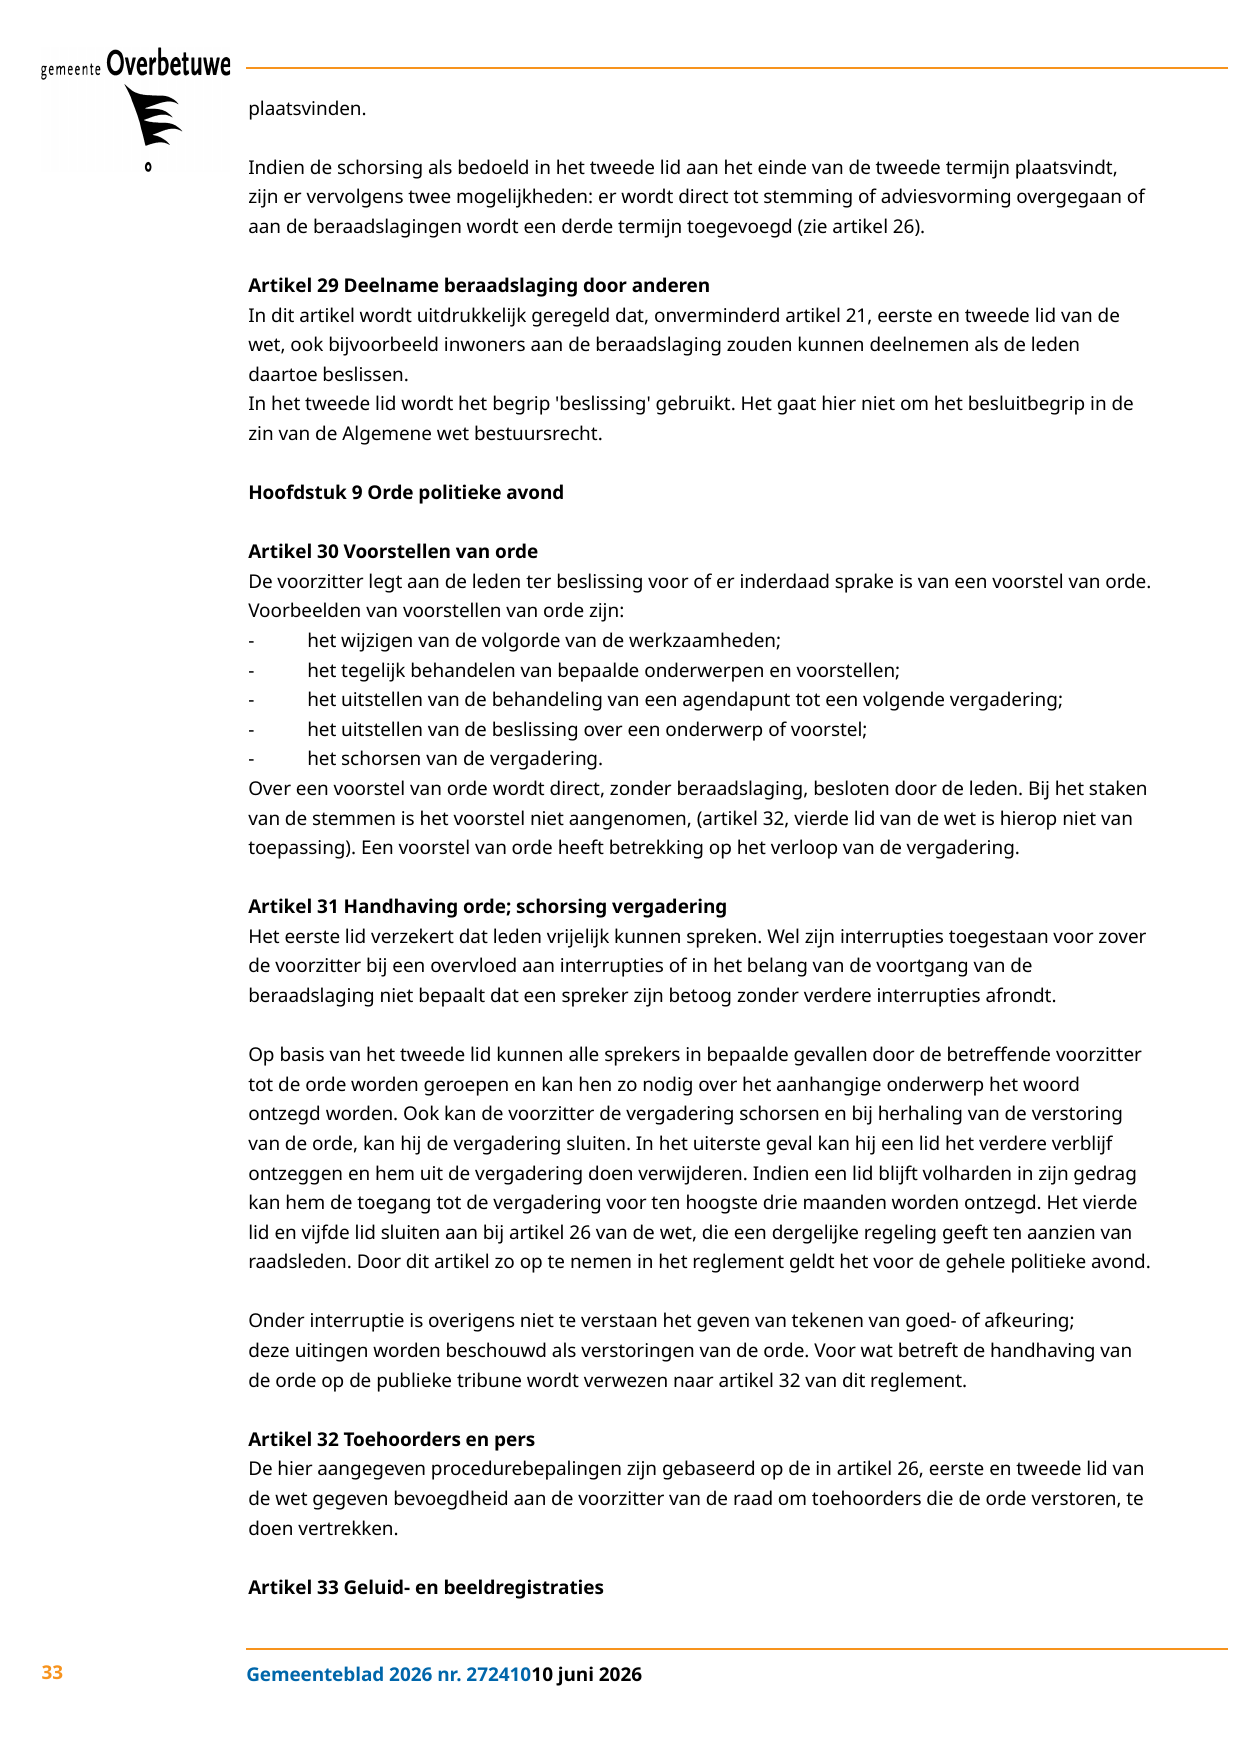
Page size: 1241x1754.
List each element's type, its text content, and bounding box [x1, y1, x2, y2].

text Artikel 33 Geluid- en beeldregistraties [248, 1574, 1152, 1600]
text Artikel 29 Deelname beraadslaging door anderen [248, 272, 1152, 298]
text Het eerste lid verzekert dat leden vrijelijk kunnen spreken. Wel zijn interrupties toegestaan voor zover de voorzitter bij een overvloed aan interrupties of in het belang van de voortgang van de beraadslaging niet bepaalt dat een spreker zijn betoog zonder verdere interrupties afrondt. [248, 923, 1152, 1008]
text plaatsvinden. [248, 95, 1152, 121]
text Onder interruptie is overigens niet te verstaan het geven van tekenen van goed- of afkeuring; [248, 1308, 1152, 1333]
text De voorzitter legt aan de leden ter beslissing voor of er inderdaad sprake is van een voorstel van orde. Voorbeelden van voorstellen van orde zijn: [248, 568, 1152, 623]
list het tegelijk behandelen van bepaalde onderwerpen en voorstellen; [248, 657, 1152, 683]
list het uitstellen van de beslissing over een onderwerp of voorstel; [248, 716, 1152, 742]
picture [41, 47, 231, 172]
text Indien de schorsing als bedoeld in het tweede lid aan het einde van de tweede termijn plaatsvindt, zijn er vervolgens twee mogelijkheden: er wordt direct tot stemming of adviesvorming overgegaan of aan de beraadslagingen wordt een derde termijn toegevoegd (zie artikel 26). [248, 154, 1152, 239]
text Artikel 30 Voorstellen van orde [248, 538, 1152, 564]
list het wijzigen van de volgorde van de werkzaamheden; [248, 627, 1152, 653]
text In dit artikel wordt uitdrukkelijk geregeld dat, onverminderd artikel 21, eerste en tweede lid van de wet, ook bijvoorbeeld inwoners aan de beraadslaging zouden kunnen deelnemen als de leden daartoe beslissen. [248, 302, 1152, 387]
text Hoofdstuk 9 Orde politieke avond [248, 479, 1152, 505]
text deze uitingen worden beschouwd als verstoringen van de orde. Voor wat betreft de handhaving van de orde op de publieke tribune wordt verwezen naar artikel 32 van dit reglement. [248, 1337, 1152, 1393]
text Op basis van het tweede lid kunnen alle sprekers in bepaalde gevallen door de betreffende voorzitter tot de orde worden geroepen en kan hen zo nodig over het aanhangige onderwerp het woord ontzegd worden. Ook kan de voorzitter de vergadering schorsen en bij herhaling van de verstoring van de orde, kan hij de vergadering sluiten. In het uiterste geval kan hij een lid het verdere verblijf ontzeggen en hem uit de vergadering doen verwijderen. Indien een lid blijft volharden in zijn gedrag kan hem de toegang tot de vergadering voor ten hoogste drie maanden worden ontzegd. Het vierde lid en vijfde lid sluiten aan bij artikel 26 van de wet, die een dergelijke regeling geeft ten aanzien van raadsleden. Door dit artikel zo op te nemen in het reglement geldt het voor de gehele politieke avond. [248, 1041, 1152, 1274]
text Artikel 32 Toehoorders en pers [248, 1426, 1152, 1452]
list het uitstellen van de behandeling van een agendapunt tot een volgende vergadering; [248, 686, 1152, 712]
text Over een voorstel van orde wordt direct, zonder beraadslaging, besloten door de leden. Bij het staken van de stemmen is het voorstel niet aangenomen, (artikel 32, vierde lid van de wet is hierop niet van toepassing). Een voorstel van orde heeft betrekking op het verloop van de vergadering. [248, 775, 1152, 860]
list het schorsen van de vergadering. [248, 746, 1152, 771]
text Artikel 31 Handhaving orde; schorsing vergadering [248, 893, 1152, 919]
text In het tweede lid wordt het begrip 'beslissing' gebruikt. Het gaat hier niet om het besluitbegrip in de zin van de Algemene wet bestuursrecht. [248, 391, 1152, 446]
text De hier aangegeven procedurebepalingen zijn gebaseerd op de in artikel 26, eerste en tweede lid van de wet gegeven bevoegdheid aan de voorzitter van de raad om toehoorders die de orde verstoren, te doen vertrekken. [248, 1456, 1152, 1541]
